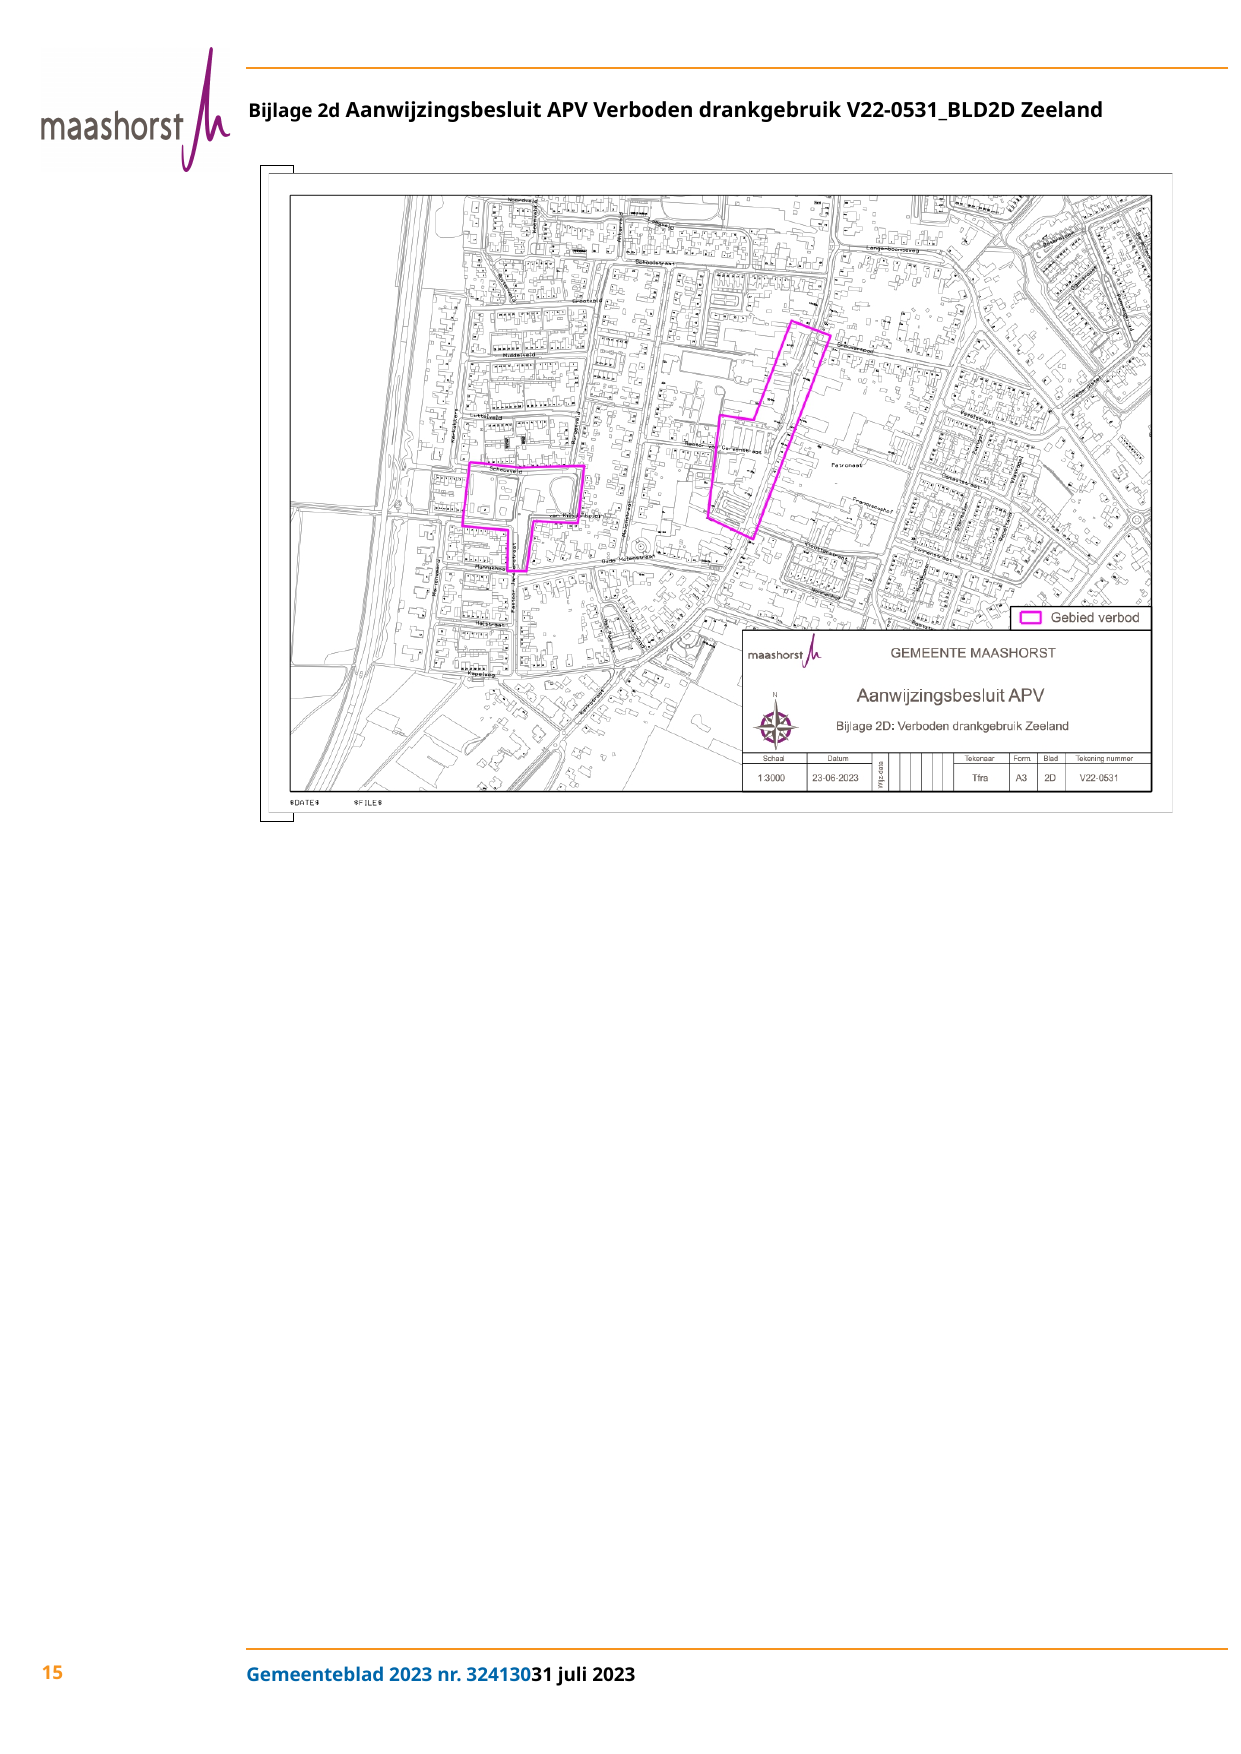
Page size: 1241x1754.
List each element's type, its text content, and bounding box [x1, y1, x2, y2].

picture [268, 173, 1173, 813]
picture [41, 47, 231, 172]
text Bijlage 2d Aanwijzingsbesluit APV Verboden drankgebruik V22-0531_BLD2D Zeeland [248, 95, 1152, 123]
